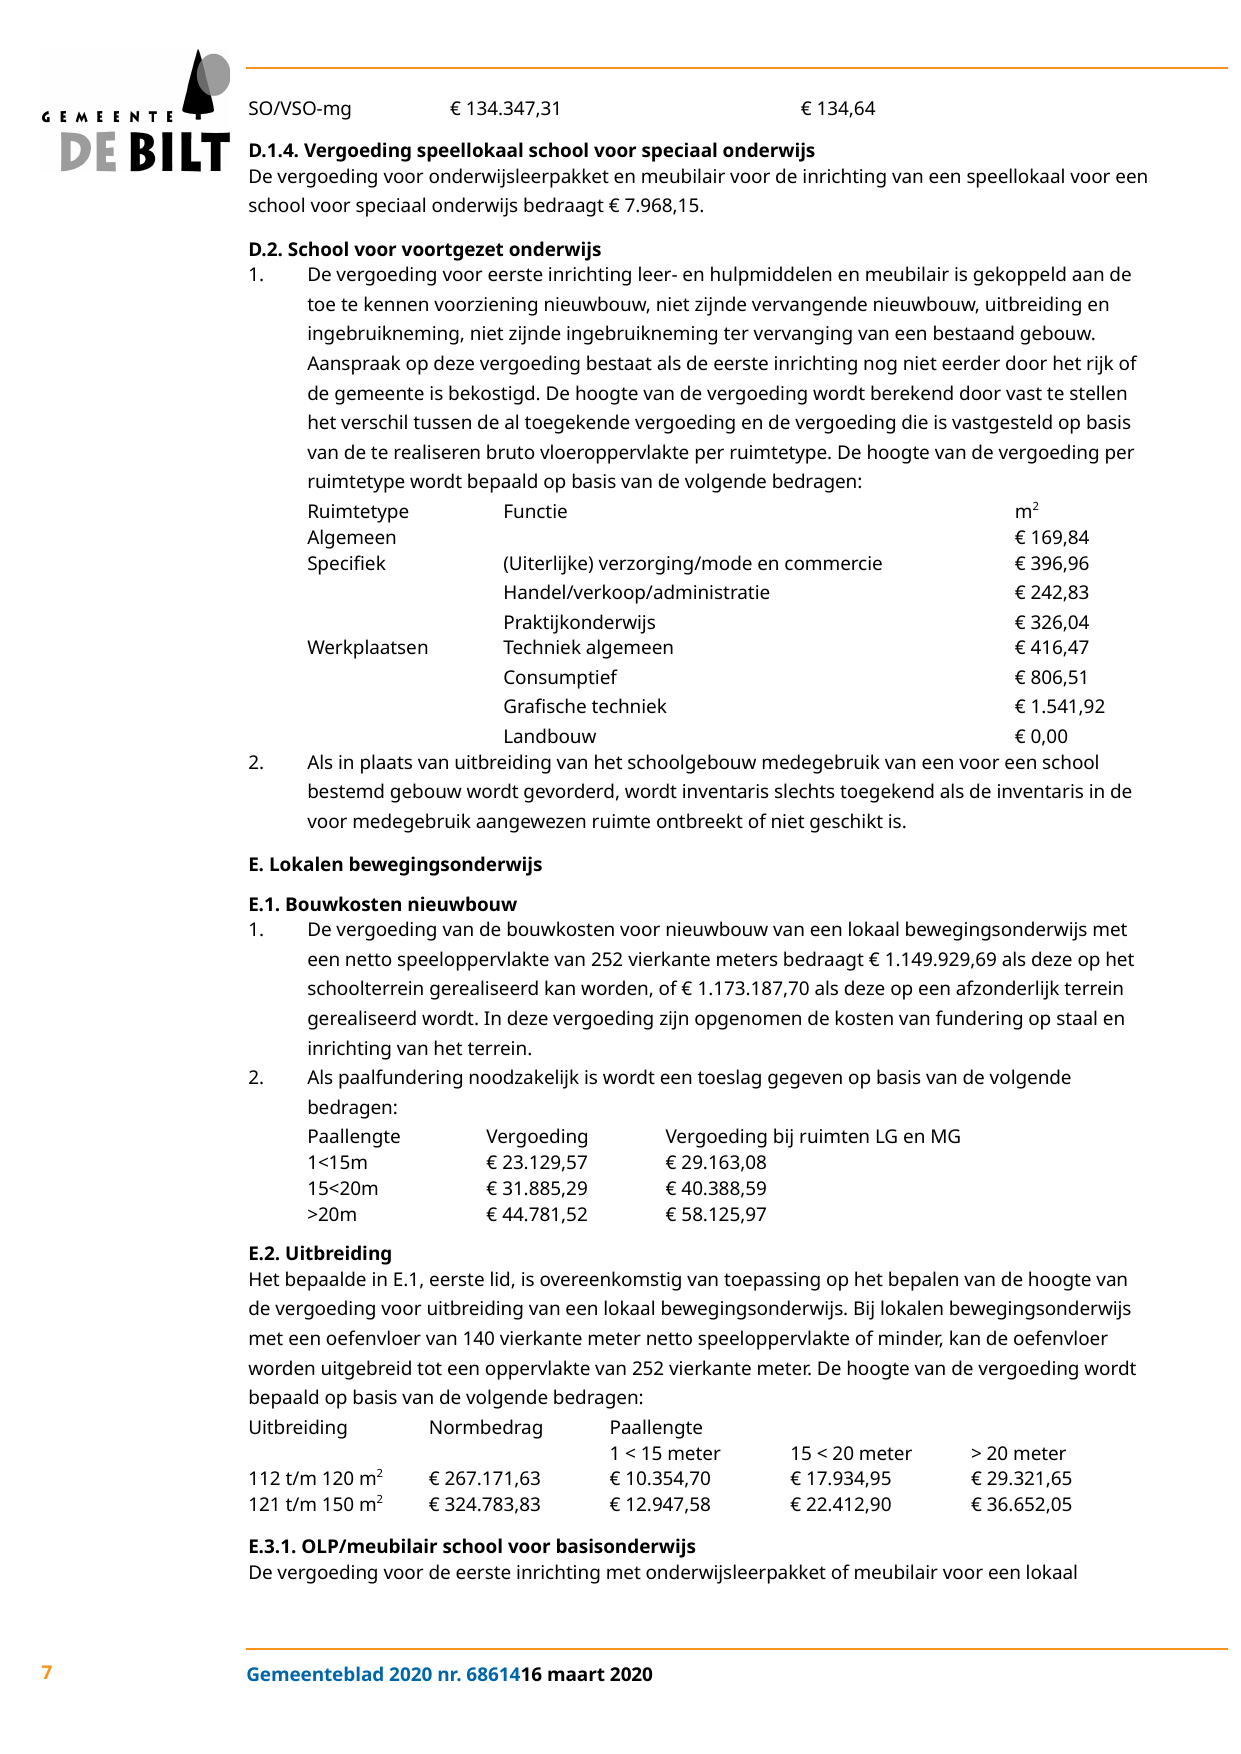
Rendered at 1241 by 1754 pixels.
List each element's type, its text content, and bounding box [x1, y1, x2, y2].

table_cell 15<20m [307, 1175, 486, 1201]
table_cell € 23.129,57 [486, 1149, 665, 1175]
table_cell 15 < 20 meter [790, 1440, 971, 1465]
table_cell € 324.783,83 [429, 1491, 609, 1517]
table_cell (Uiterlijke) verzorging/mode en commercie Handel/verkoop/administratie Praktijkonderwijs [503, 550, 1014, 634]
table_header Normbedrag [429, 1414, 609, 1465]
text De vergoeding voor onderwijsleerpakket en meubilair voor de inrichting van een speellokaal voor een school voor speciaal onderwijs bedraagt € 7.968,15. [248, 163, 1152, 218]
picture [41, 47, 231, 172]
table_cell € 12.947,58 [609, 1491, 790, 1517]
table_cell € 396,96 € 242,83 € 326,04 [1015, 550, 1211, 634]
list Als in plaats van uitbreiding van het schoolgebouw medegebruik van een voor een school bestemd gebouw wordt gevorderd, wordt inventaris slechts toegekend als de inventaris in de voor medegebruik aangewezen ruimte ontbreekt of niet geschikt is. [248, 749, 1152, 834]
text D.1.4. Vergoeding speellokaal school voor speciaal onderwijs [248, 137, 1152, 163]
table_cell >20m [307, 1201, 486, 1227]
table_cell € 134.347,31 [450, 95, 801, 121]
text E.3.1. OLP/meubilair school voor basisonderwijs [248, 1534, 1152, 1559]
table_cell € 416,47 € 806,51 € 1.541,92 € 0,00 [1015, 635, 1211, 749]
table_header Vergoeding bij ruimten LG en MG [665, 1124, 1211, 1149]
table_cell Techniek algemeen Consumptief Grafische techniek Landbouw [503, 635, 1014, 749]
table_cell Werkplaatsen [307, 635, 503, 749]
table_cell € 40.388,59 [665, 1175, 1211, 1201]
table_cell SO/VSO-mg [248, 95, 450, 121]
table_header Vergoeding [486, 1124, 665, 1149]
text Het bepaalde in E.1, eerste lid, is overeenkomstig van toepassing op het bepalen van de hoogte van de vergoeding voor uitbreiding van een lokaal bewegingsonderwijs. Bij lokalen bewegingsonderwijs met een oefenvloer van 140 vierkante meter netto speeloppervlakte of minder, kan de oefenvloer worden uitgebreid tot een oppervlakte van 252 vierkante meter. De hoogte van de vergoeding wordt bepaald op basis van de volgende bedragen: [248, 1266, 1152, 1410]
table_header Functie [503, 498, 1014, 524]
table_cell € 22.412,90 [790, 1491, 971, 1517]
table_cell € 17.934,95 [790, 1465, 971, 1491]
table_cell 121 t/m 150 m2 [248, 1491, 429, 1517]
table_cell [503, 524, 1014, 550]
table_cell > 20 meter [971, 1440, 1152, 1465]
text E.1. Bouwkosten nieuwbouw [248, 891, 1152, 916]
text E.2. Uitbreiding [248, 1240, 1152, 1266]
table_header Ruimtetype [307, 498, 503, 524]
table_cell Algemeen [307, 524, 503, 550]
table_cell € 31.885,29 [486, 1175, 665, 1201]
table_cell € 134,64 [801, 95, 1152, 121]
table_cell € 29.163,08 [665, 1149, 1211, 1175]
text E. Lokalen bewegingsonderwijs [248, 851, 1152, 877]
table_cell € 58.125,97 [665, 1201, 1211, 1227]
table_cell 112 t/m 120 m2 [248, 1465, 429, 1491]
table_cell € 29.321,65 [971, 1465, 1152, 1491]
list De vergoeding van de bouwkosten voor nieuwbouw van een lokaal bewegingsonderwijs met een netto speeloppervlakte van 252 vierkante meters bedraagt € 1.149.929,69 als deze op het schoolterrein gerealiseerd kan worden, of € 1.173.187,70 als deze op een afzonderlijk terrein gerealiseerd wordt. In deze vergoeding zijn opgenomen de kosten van fundering op staal en inrichting van het terrein. [248, 916, 1152, 1061]
table_header Paallengte [307, 1124, 486, 1149]
table_header m2 [1015, 498, 1211, 524]
table_cell € 10.354,70 [609, 1465, 790, 1491]
table_cell € 267.171,63 [429, 1465, 609, 1491]
table_cell Specifiek [307, 550, 503, 634]
table_cell € 44.781,52 [486, 1201, 665, 1227]
table_cell 1<15m [307, 1149, 486, 1175]
list Als paalfundering noodzakelijk is wordt een toeslag gegeven op basis van de volgende bedragen: [248, 1064, 1152, 1120]
text De vergoeding voor de eerste inrichting met onderwijsleerpakket of meubilair voor een lokaal [248, 1559, 1152, 1585]
table_header Uitbreiding [248, 1414, 429, 1465]
table_header Paallengte [609, 1414, 1152, 1440]
table_cell € 169,84 [1015, 524, 1211, 550]
table_cell 1 < 15 meter [609, 1440, 790, 1465]
table_cell € 36.652,05 [971, 1491, 1152, 1517]
text D.2. School voor voortgezet onderwijs [248, 236, 1152, 261]
list De vergoeding voor eerste inrichting leer- en hulpmiddelen en meubilair is gekoppeld aan de toe te kennen voorziening nieuwbouw, niet zijnde vervangende nieuwbouw, uitbreiding en ingebruikneming, niet zijnde ingebruikneming ter vervanging van een bestaand gebouw. Aanspraak op deze vergoeding bestaat als de eerste inrichting nog niet eerder door het rijk of de gemeente is bekostigd. De hoogte van de vergoeding wordt berekend door vast te stellen het verschil tussen de al toegekende vergoeding en de vergoeding die is vastgesteld op basis van de te realiseren bruto vloeroppervlakte per ruimtetype. De hoogte van de vergoeding per ruimtetype wordt bepaald op basis van de volgende bedragen: [248, 261, 1152, 494]
